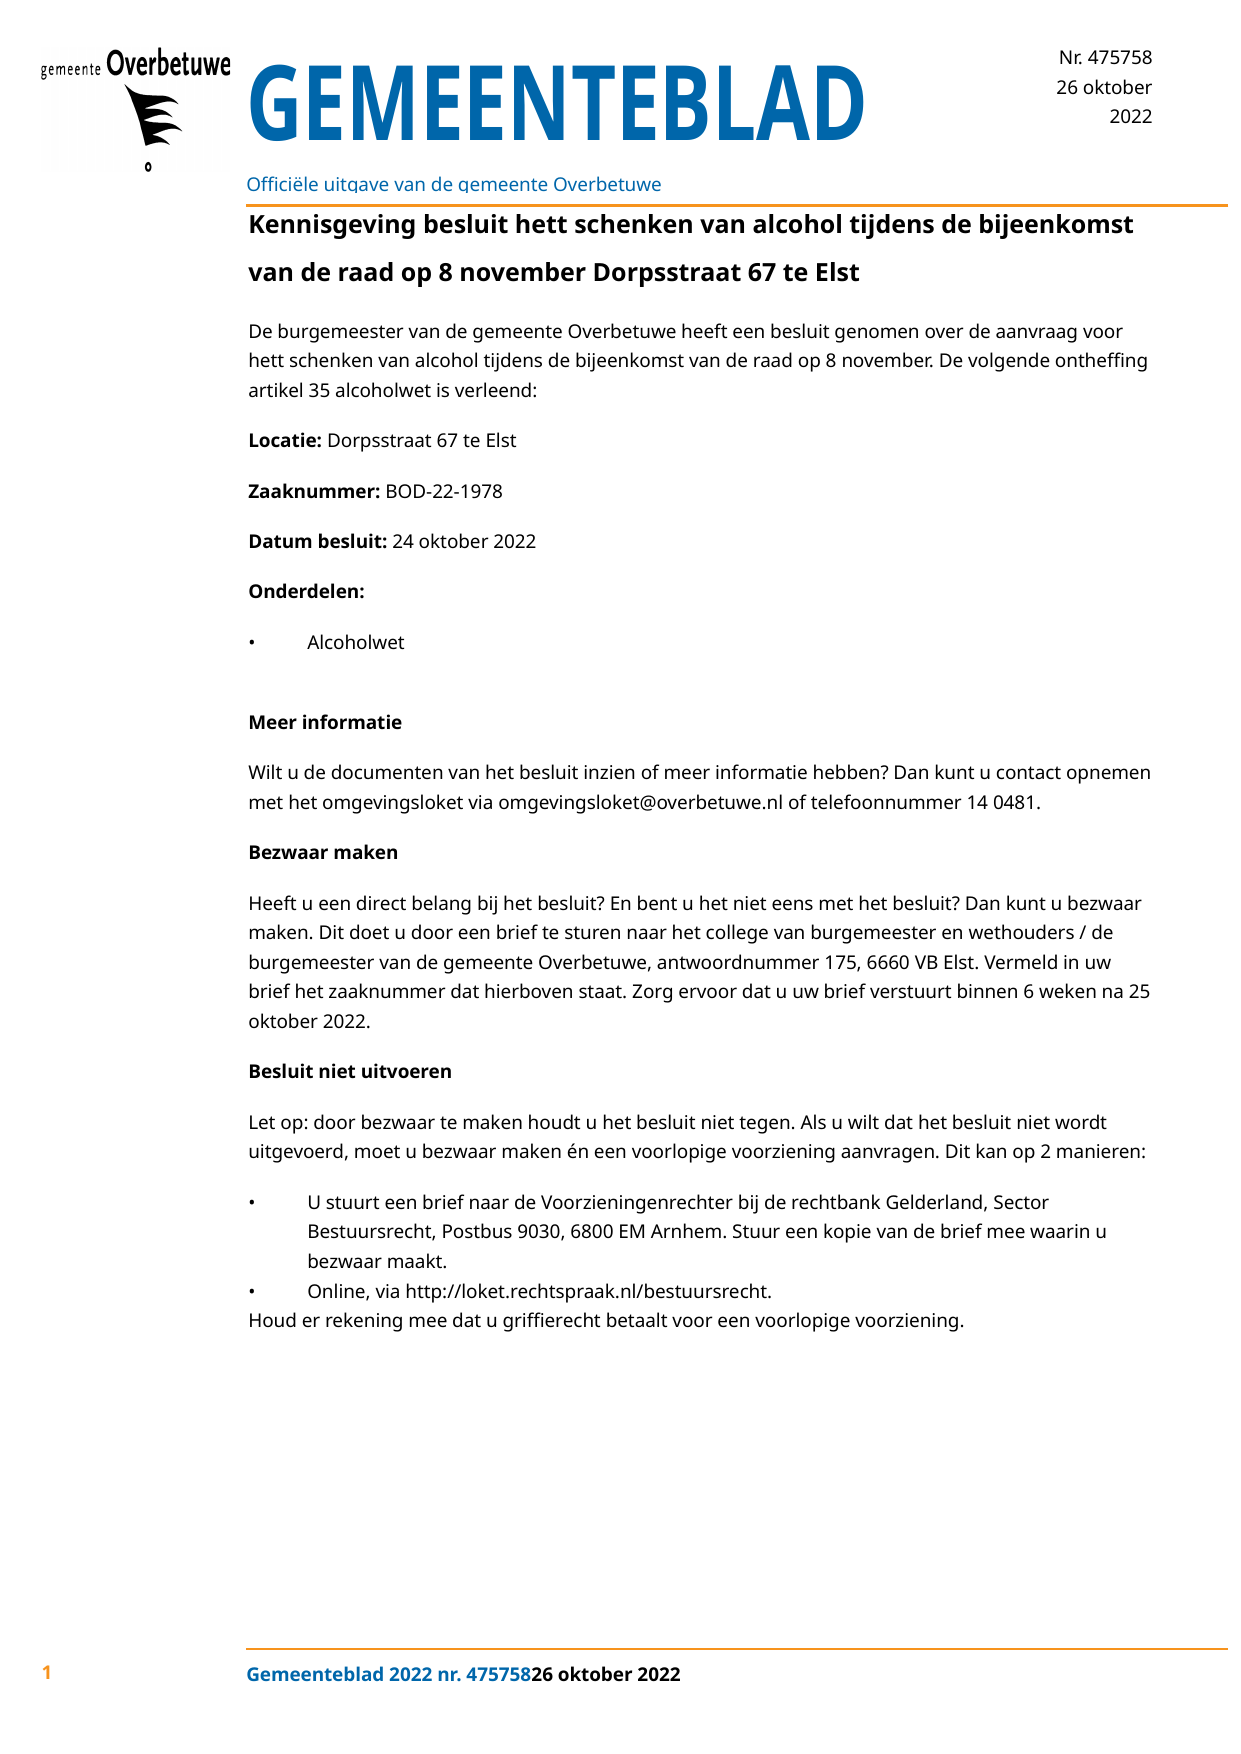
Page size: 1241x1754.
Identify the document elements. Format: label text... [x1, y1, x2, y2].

list Online, via http://loket.rechtspraak.nl/bestuursrecht. [248, 1278, 1152, 1304]
text Let op: door bezwaar te maken houdt u het besluit niet tegen. Als u wilt dat het besluit niet wordt uitgevoerd, moet u bezwaar maken én een voorlopige voorziening aanvragen. Dit kan op 2 manieren: [248, 1109, 1152, 1164]
text Locatie: Dorpsstraat 67 te Elst [248, 427, 1152, 453]
list Alcoholwet [248, 629, 1152, 655]
text Datum besluit: 24 oktober 2022 [248, 528, 1152, 554]
text Bezwaar maken [248, 839, 1152, 865]
text Kennisgeving besluit hett schenken van alcohol tijdens de bijeenkomst van de raad op 8 november Dorpsstraat 67 te Elst [248, 207, 1152, 288]
text Houd er rekening mee dat u griffierecht betaalt voor een voorlopige voorziening. [248, 1307, 1152, 1333]
text De burgemeester van de gemeente Overbetuwe heeft een besluit genomen over de aanvraag voor hett schenken van alcohol tijdens de bijeenkomst van de raad op 8 november. De volgende ontheffing artikel 35 alcoholwet is verleend: [248, 318, 1152, 403]
text Meer informatie [248, 709, 1152, 735]
picture [41, 47, 231, 172]
text Heeft u een direct belang bij het besluit? En bent u het niet eens met het besluit? Dan kunt u bezwaar maken. Dit doet u door een brief te sturen naar het college van burgemeester en wethouders / de burgemeester van de gemeente Overbetuwe, antwoordnummer 175, 6660 VB Elst. Vermeld in uw brief het zaaknummer dat hierboven staat. Zorg ervoor dat u uw brief verstuurt binnen 6 weken na 25 oktober 2022. [248, 890, 1152, 1034]
text Wilt u de documenten van het besluit inzien of meer informatie hebben? Dan kunt u contact opnemen met het omgevingsloket via omgevingsloket@overbetuwe.nl of telefoonnummer 14 0481. [248, 759, 1152, 815]
text Zaaknummer: BOD-22-1978 [248, 478, 1152, 504]
list U stuurt een brief naar de Voorzieningenrechter bij de rechtbank Gelderland, Sector Bestuursrecht, Postbus 9030, 6800 EM Arnhem. Stuur een kopie van de brief mee waarin u bezwaar maakt. [248, 1189, 1152, 1274]
text Onderdelen: [248, 579, 1152, 604]
text Besluit niet uitvoeren [248, 1059, 1152, 1084]
